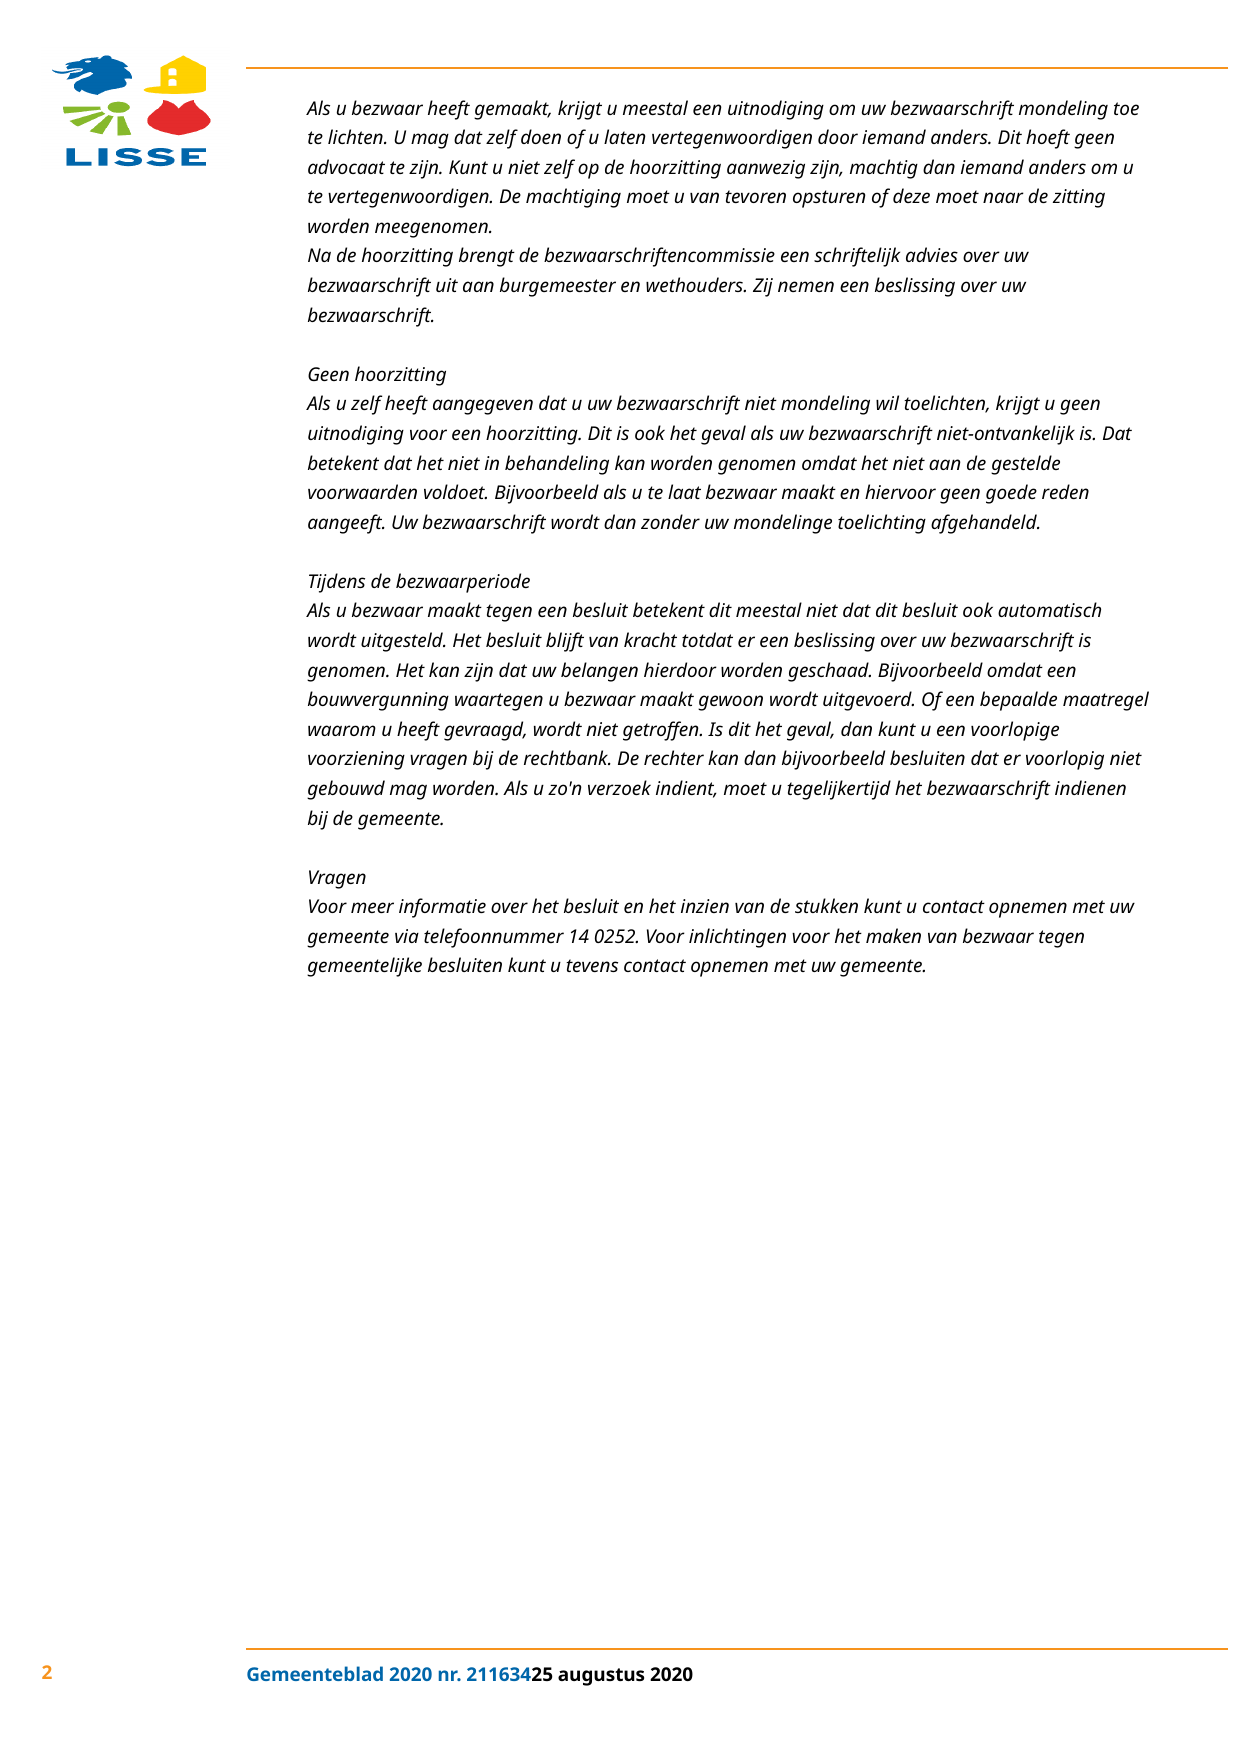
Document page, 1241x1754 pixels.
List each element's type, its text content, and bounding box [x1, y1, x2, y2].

list Voor meer informatie over het besluit en het inzien van de stukken kunt u contact opnemen met uw gemeente via telefoonnummer 14 0252. Voor inlichtingen voor het maken van bezwaar tegen gemeentelijke besluiten kunt u tevens contact opnemen met uw gemeente. [248, 893, 1152, 978]
list Als u zelf heeft aangegeven dat u uw bezwaarschrift niet mondeling wil toelichten, krijgt u geen uitnodiging voor een hoorzitting. Dit is ook het geval als uw bezwaarschrift niet-ontvankelijk is. Dat betekent dat het niet in behandeling kan worden genomen omdat het niet aan de gestelde voorwaarden voldoet. Bijvoorbeeld als u te laat bezwaar maakt en hiervoor geen goede reden aangeeft. Uw bezwaarschrift wordt dan zonder uw mondelinge toelichting afgehandeld. [248, 391, 1152, 535]
list Na de hoorzitting brengt de bezwaarschriftencommissie een schriftelijk advies over uw bezwaarschrift uit aan burgemeester en wethouders. Zij nemen een beslissing over uw bezwaarschrift. [248, 243, 1152, 328]
picture [41, 47, 231, 172]
list Tijdens de bezwaarperiode [248, 568, 1152, 594]
list Vragen [248, 864, 1152, 890]
list Geen hoorzitting [248, 361, 1152, 387]
list Als u bezwaar heeft gemaakt, krijgt u meestal een uitnodiging om uw bezwaarschrift mondeling toe te lichten. U mag dat zelf doen of u laten vertegenwoordigen door iemand anders. Dit hoeft geen advocaat te zijn. Kunt u niet zelf op de hoorzitting aanwezig zijn, machtig dan iemand anders om u te vertegenwoordigen. De machtiging moet u van tevoren opsturen of deze moet naar de zitting worden meegenomen. [248, 95, 1152, 239]
list Als u bezwaar maakt tegen een besluit betekent dit meestal niet dat dit besluit ook automatisch wordt uitgesteld. Het besluit blijft van kracht totdat er een beslissing over uw bezwaarschrift is genomen. Het kan zijn dat uw belangen hierdoor worden geschaad. Bijvoorbeeld omdat een bouwvergunning waartegen u bezwaar maakt gewoon wordt uitgevoerd. Of een bepaalde maatregel waarom u heeft gevraagd, wordt niet getroffen. Is dit het geval, dan kunt u een voorlopige voorziening vragen bij de rechtbank. De rechter kan dan bijvoorbeeld besluiten dat er voorlopig niet gebouwd mag worden. Als u zo'n verzoek indient, moet u tegelijkertijd het bezwaarschrift indienen bij de gemeente. [248, 598, 1152, 831]
